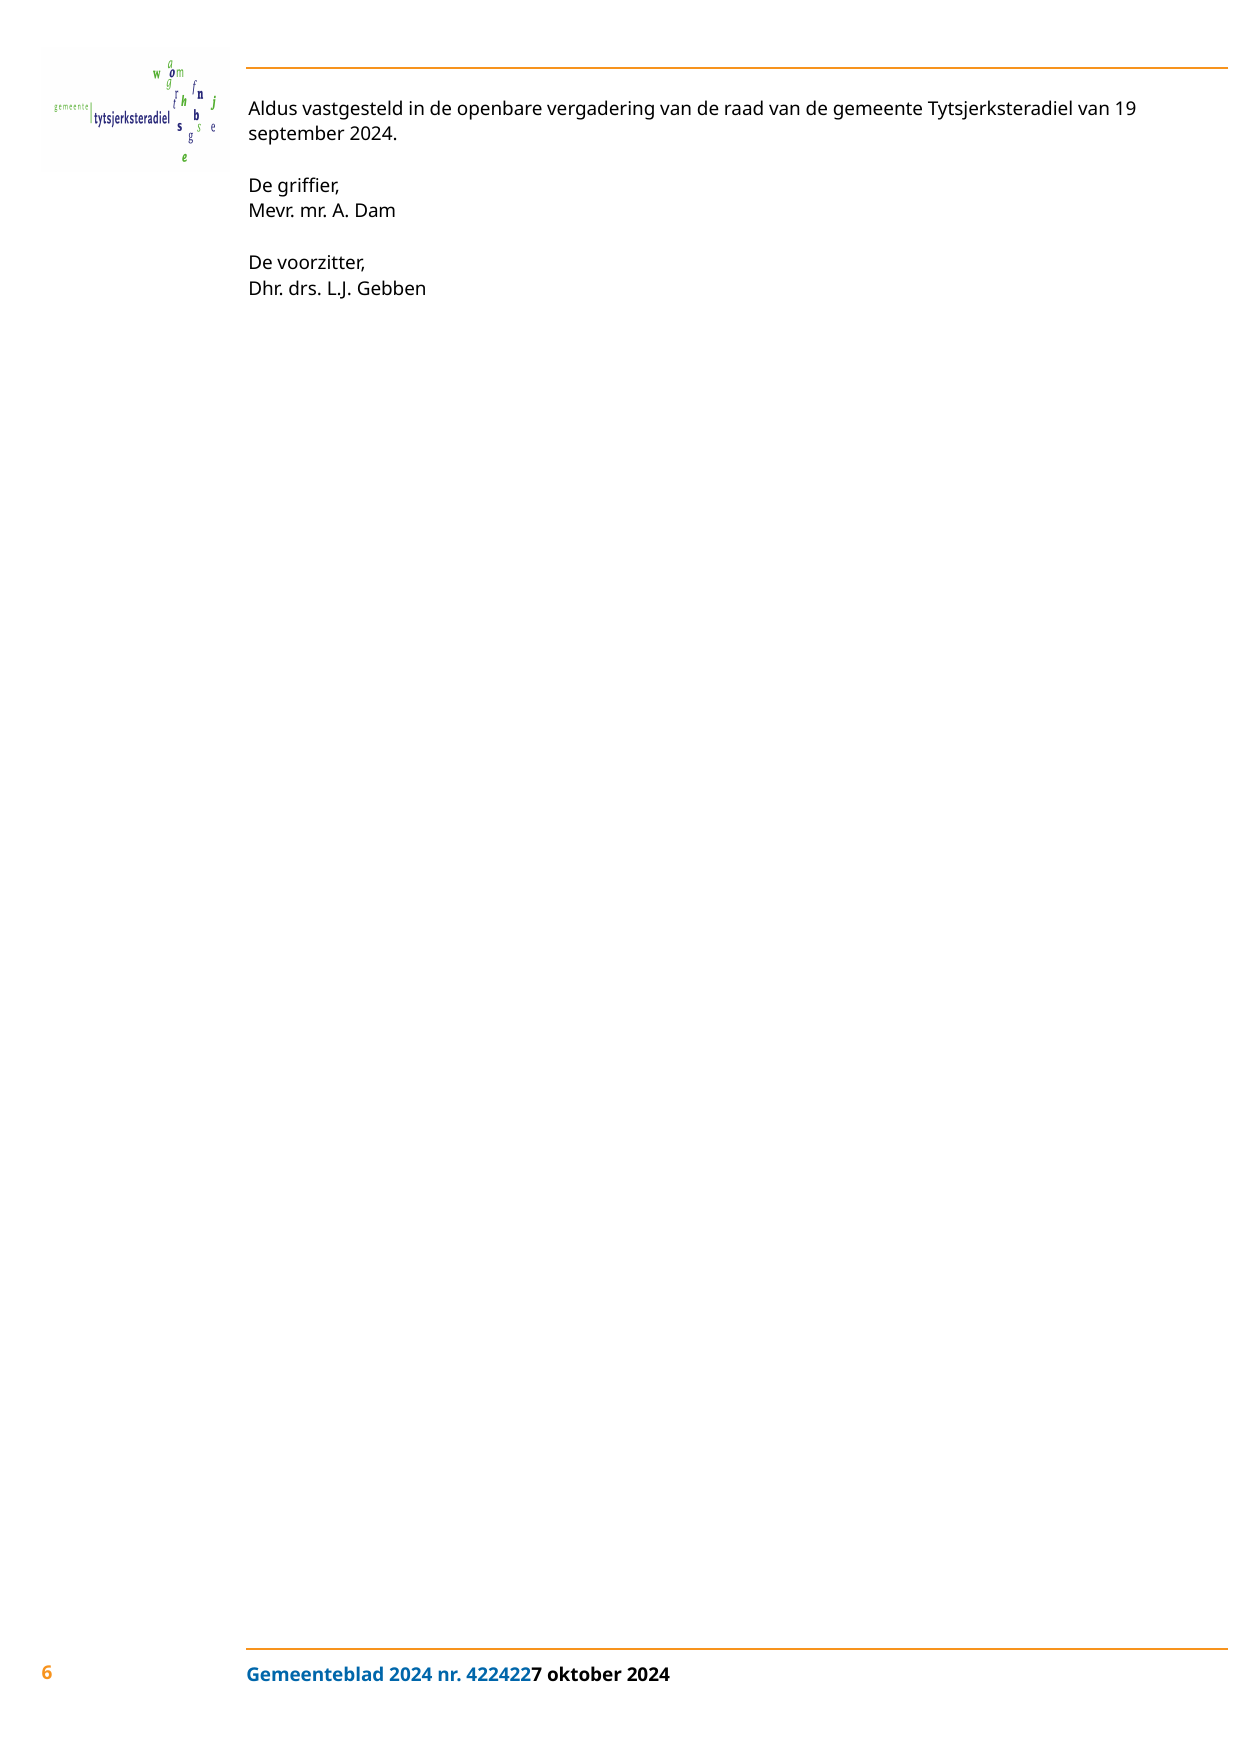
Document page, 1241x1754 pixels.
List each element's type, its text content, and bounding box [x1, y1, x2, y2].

text De voorzitter, [248, 249, 1152, 275]
text Mevr. mr. A. Dam [248, 198, 1152, 223]
text Dhr. drs. L.J. Gebben [248, 275, 1152, 301]
text De griffier, [248, 172, 1152, 198]
picture [41, 47, 231, 172]
text Aldus vastgesteld in de openbare vergadering van de raad van de gemeente Tytsjerksteradiel van 19 september 2024. [248, 95, 1152, 146]
